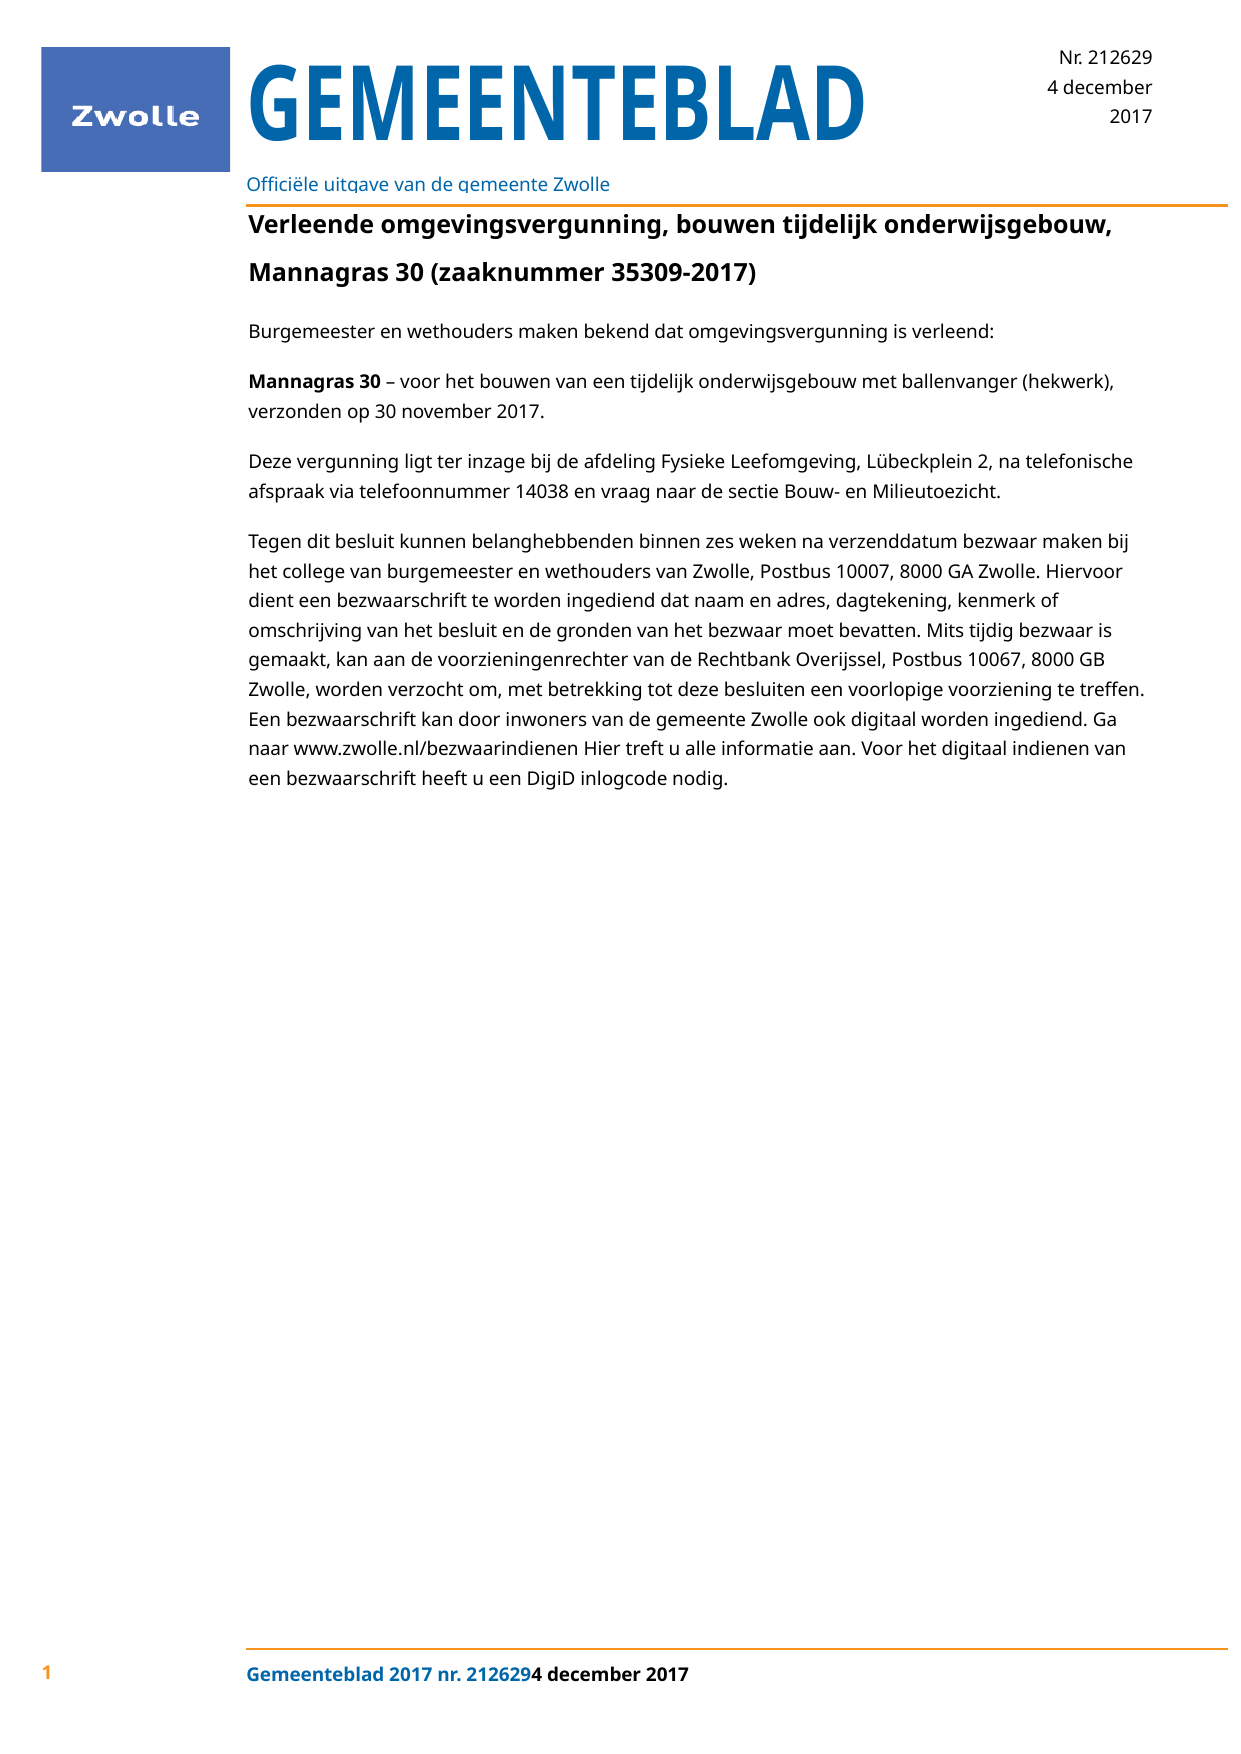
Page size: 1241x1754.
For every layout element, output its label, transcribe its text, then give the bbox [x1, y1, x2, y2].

text Tegen dit besluit kunnen belanghebbenden binnen zes weken na verzenddatum bezwaar maken bij het college van burgemeester en wethouders van Zwolle, Postbus 10007, 8000 GA Zwolle. Hiervoor dient een bezwaarschrift te worden ingediend dat naam en adres, dagtekening, kenmerk of omschrijving van het besluit en de gronden van het bezwaar moet bevatten. Mits tijdig bezwaar is gemaakt, kan aan de voorzieningenrechter van de Rechtbank Overijssel, Postbus 10067, 8000 GB Zwolle, worden verzocht om, met betrekking tot deze besluiten een voorlopige voorziening te treffen. Een bezwaarschrift kan door inwoners van de gemeente Zwolle ook digitaal worden ingediend. Ga naar www.zwolle.nl/bezwaarindienen Hier treft u alle informatie aan. Voor het digitaal indienen van een bezwaarschrift heeft u een DigiD inlogcode nodig. [248, 528, 1152, 791]
text Burgemeester en wethouders maken bekend dat omgevingsvergunning is verleend: [248, 318, 1152, 344]
text Mannagras 30 – voor het bouwen van een tijdelijk onderwijsgebouw met ballenvanger (hekwerk), verzonden op 30 november 2017. [248, 368, 1152, 424]
picture [41, 47, 231, 172]
text Deze vergunning ligt ter inzage bij de afdeling Fysieke Leefomgeving, Lübeckplein 2, na telefonische afspraak via telefoonnummer 14038 en vraag naar de sectie Bouw- en Milieutoezicht. [248, 448, 1152, 504]
text Verleende omgevingsvergunning, bouwen tijdelijk onderwijsgebouw, Mannagras 30 (zaaknummer 35309-2017) [248, 207, 1152, 288]
